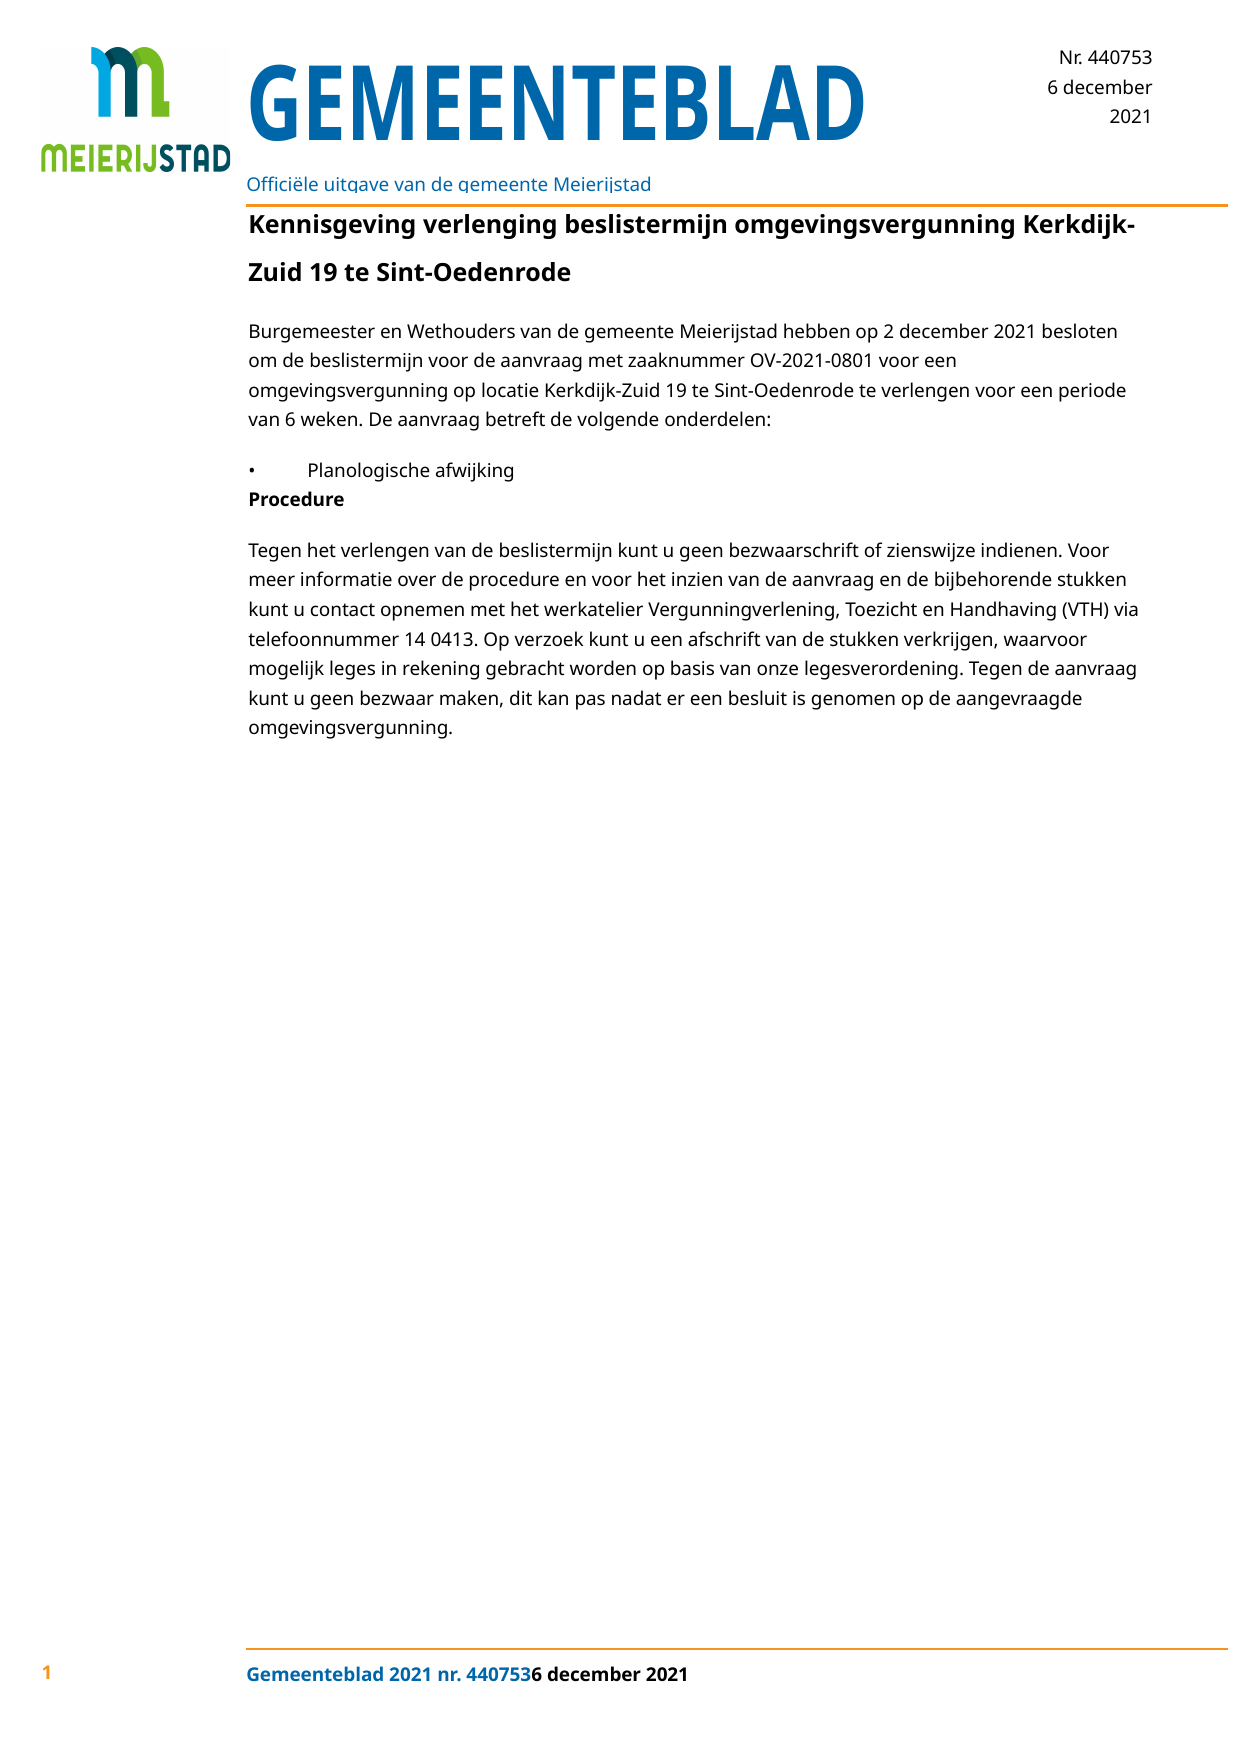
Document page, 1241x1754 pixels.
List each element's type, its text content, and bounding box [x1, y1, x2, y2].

text Burgemeester en Wethouders van de gemeente Meierijstad hebben op 2 december 2021 besloten om de beslistermijn voor de aanvraag met zaaknummer OV-2021-0801 voor een omgevingsvergunning op locatie Kerkdijk-Zuid 19 te Sint-Oedenrode te verlengen voor een periode van 6 weken. De aanvraag betreft de volgende onderdelen: [248, 318, 1152, 432]
text Procedure [248, 487, 1152, 512]
list Planologische afwijking [248, 457, 1152, 483]
text Tegen het verlengen van de beslistermijn kunt u geen bezwaarschrift of zienswijze indienen. Voor meer informatie over de procedure en voor het inzien van de aanvraag en de bijbehorende stukken kunt u contact opnemen met het werkatelier Vergunningverlening, Toezicht en Handhaving (VTH) via telefoonnummer 14 0413. Op verzoek kunt u een afschrift van de stukken verkrijgen, waarvoor mogelijk leges in rekening gebracht worden op basis van onze legesverordening. Tegen de aanvraag kunt u geen bezwaar maken, dit kan pas nadat er een besluit is genomen op de aangevraagde omgevingsvergunning. [248, 537, 1152, 740]
text Kennisgeving verlenging beslistermijn omgevingsvergunning Kerkdijk-Zuid 19 te Sint-Oedenrode [248, 207, 1152, 288]
picture [41, 47, 231, 172]
